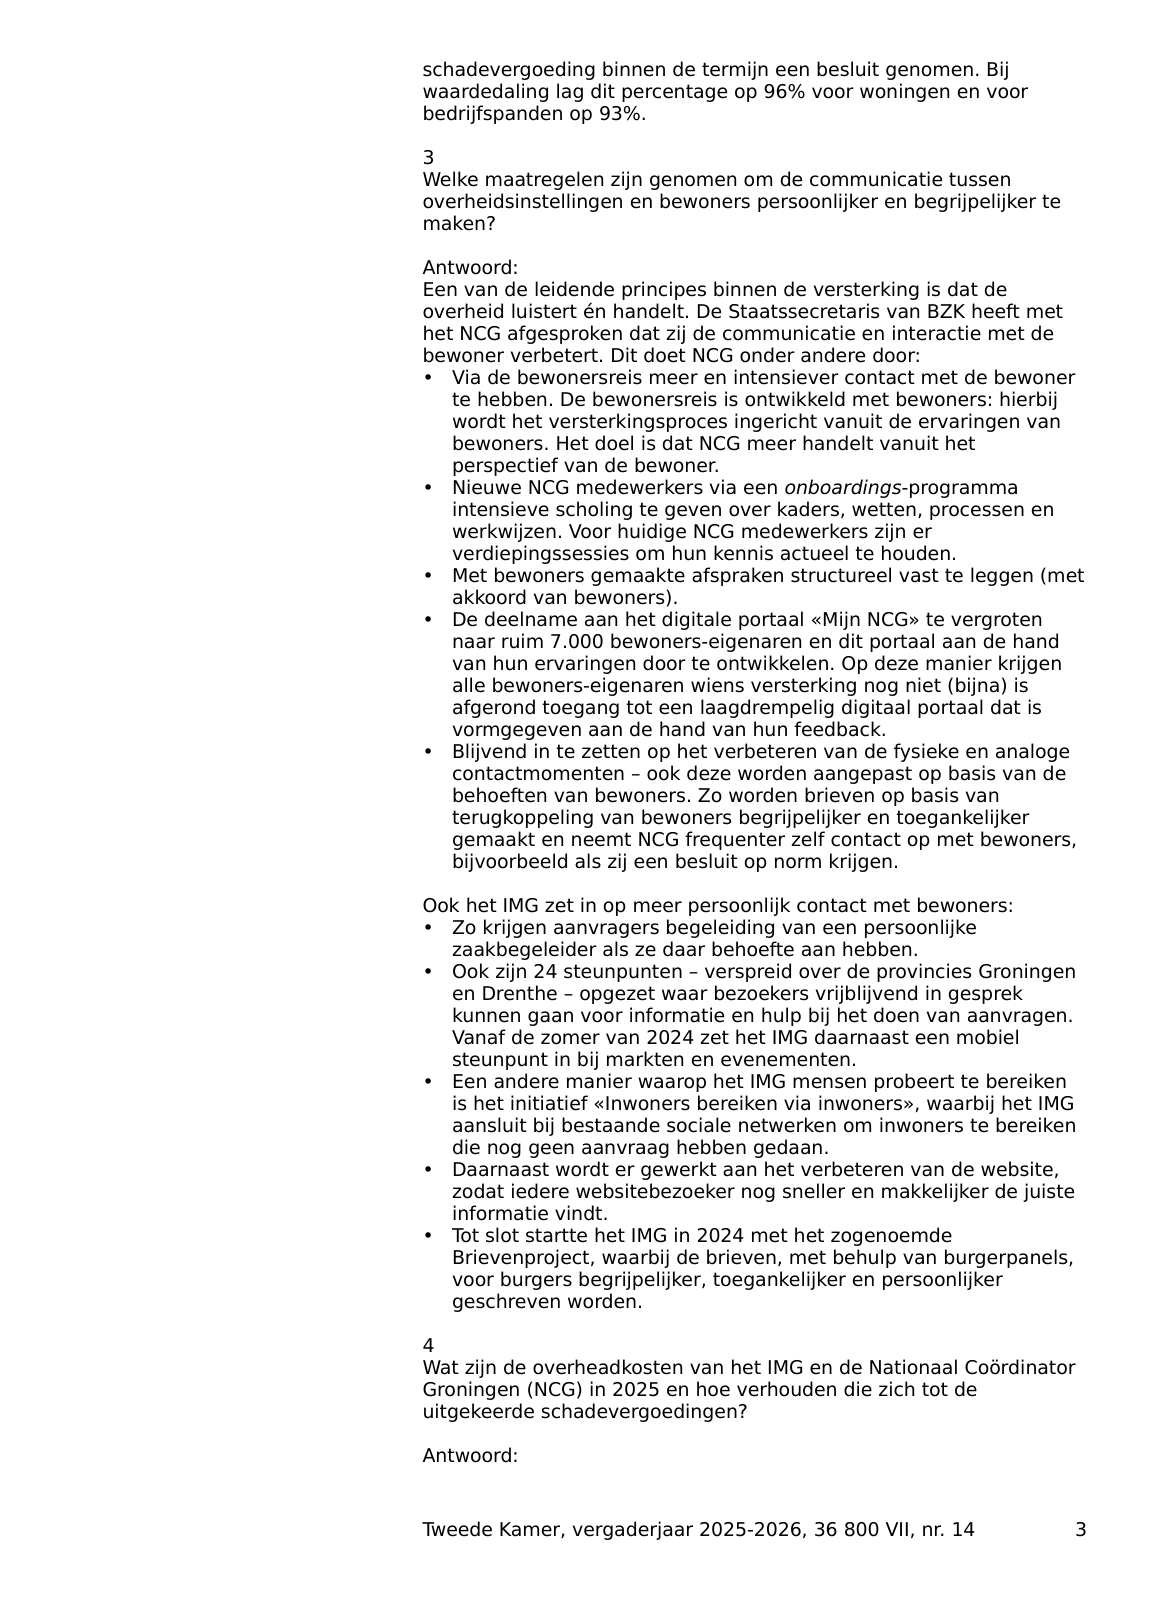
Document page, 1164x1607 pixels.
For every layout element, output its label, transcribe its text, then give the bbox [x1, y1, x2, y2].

text schadevergoeding binnen de termijn een besluit genomen. Bij waardedaling lag dit percentage op 96% voor woningen en voor bedrijfspanden op 93%. [422, 59, 1087, 125]
text • Met bewoners gemaakte afspraken structureel vast te leggen (met akkoord van bewoners). [422, 565, 1087, 609]
text Antwoord: [422, 257, 1087, 279]
text • Een andere manier waarop het IMG mensen probeert te bereiken is het initiatief «Inwoners bereiken via inwoners», waarbij het IMG aansluit bij bestaande sociale netwerken om inwoners te bereiken die nog geen aanvraag hebben gedaan. [422, 1071, 1087, 1159]
text Wat zijn de overheadkosten van het IMG en de Nationaal Coördinator Groningen (NCG) in 2025 en hoe verhouden die zich tot de uitgekeerde schadevergoedingen? [422, 1357, 1087, 1423]
text • Nieuwe NCG medewerkers via een onboardings-programma intensieve scholing te geven over kaders, wetten, processen en werkwijzen. Voor huidige NCG medewerkers zijn er verdiepingssessies om hun kennis actueel te houden. [422, 477, 1087, 565]
text 3 [422, 147, 1087, 169]
text • Zo krijgen aanvragers begeleiding van een persoonlijke zaakbegeleider als ze daar behoefte aan hebben. [422, 917, 1087, 961]
text • Blijvend in te zetten op het verbeteren van de fysieke en analoge contactmomenten – ook deze worden aangepast op basis van de behoeften van bewoners. Zo worden brieven op basis van terugkoppeling van bewoners begrijpelijker en toegankelijker gemaakt en neemt NCG frequenter zelf contact op met bewoners, bijvoorbeeld als zij een besluit op norm krijgen. [422, 741, 1087, 873]
text Ook het IMG zet in op meer persoonlijk contact met bewoners: [422, 895, 1087, 917]
text • Ook zijn 24 steunpunten – verspreid over de provincies Groningen en Drenthe – opgezet waar bezoekers vrijblijvend in gesprek kunnen gaan voor informatie en hulp bij het doen van aanvragen. Vanaf de zomer van 2024 zet het IMG daarnaast een mobiel steunpunt in bij markten en evenementen. [422, 961, 1087, 1071]
text Welke maatregelen zijn genomen om de communicatie tussen overheidsinstellingen en bewoners persoonlijker en begrijpelijker te maken? [422, 169, 1087, 235]
text • Daarnaast wordt er gewerkt aan het verbeteren van de website, zodat iedere websitebezoeker nog sneller en makkelijker de juiste informatie vindt. [422, 1159, 1087, 1224]
text 4 [422, 1335, 1087, 1357]
text • Via de bewonersreis meer en intensiever contact met de bewoner te hebben. De bewonersreis is ontwikkeld met bewoners: hierbij wordt het versterkingsproces ingericht vanuit de ervaringen van bewoners. Het doel is dat NCG meer handelt vanuit het perspectief van de bewoner. [422, 367, 1087, 477]
text Een van de leidende principes binnen de versterking is dat de overheid luistert én handelt. De Staatssecretaris van BZK heeft met het NCG afgesproken dat zij de communicatie en interactie met de bewoner verbetert. Dit doet NCG onder andere door: [422, 279, 1087, 367]
text • Tot slot startte het IMG in 2024 met het zogenoemde Brievenproject, waarbij de brieven, met behulp van burgerpanels, voor burgers begrijpelijker, toegankelijker en persoonlijker geschreven worden. [422, 1224, 1087, 1312]
text Antwoord: [422, 1445, 1087, 1467]
text • De deelname aan het digitale portaal «Mijn NCG» te vergroten naar ruim 7.000 bewoners-eigenaren en dit portaal aan de hand van hun ervaringen door te ontwikkelen. Op deze manier krijgen alle bewoners-eigenaren wiens versterking nog niet (bijna) is afgerond toegang tot een laagdrempelig digitaal portaal dat is vormgegeven aan de hand van hun feedback. [422, 609, 1087, 741]
